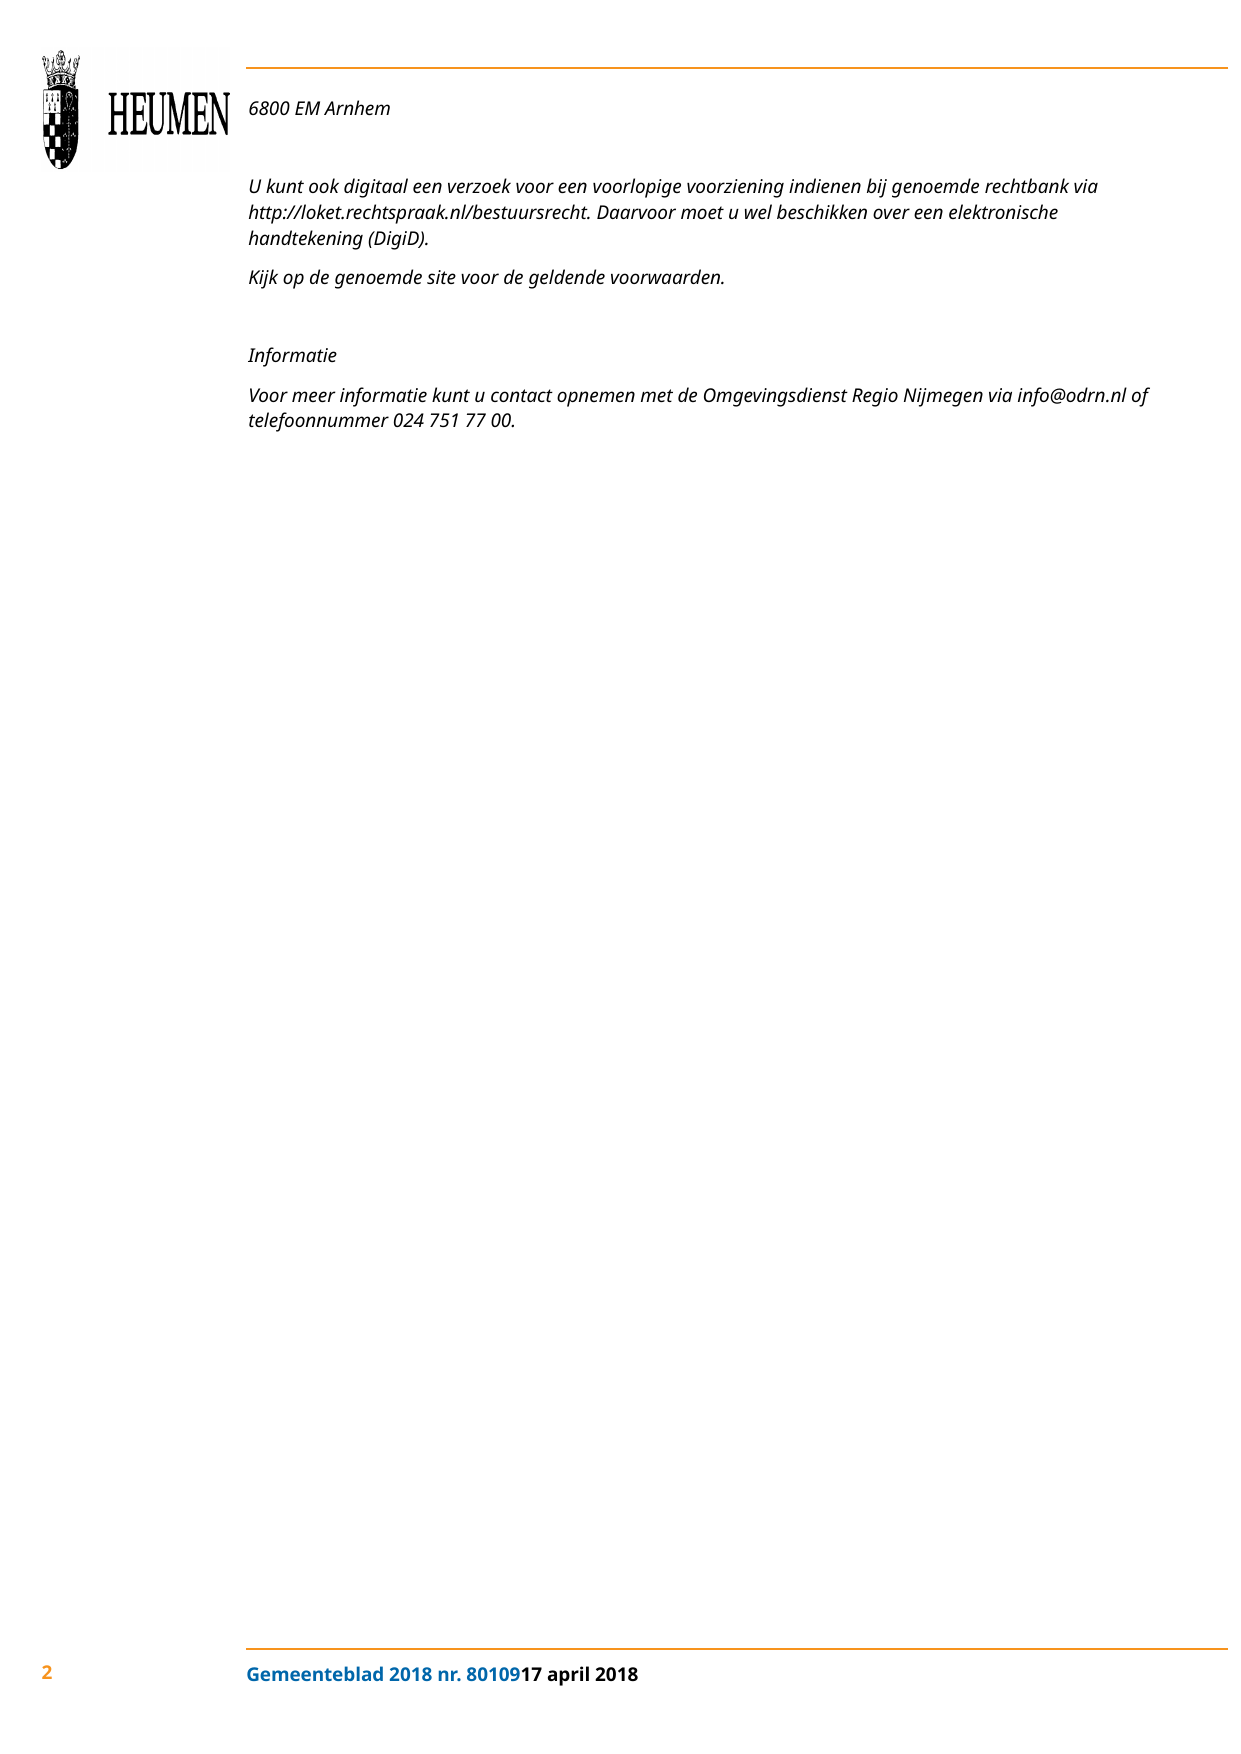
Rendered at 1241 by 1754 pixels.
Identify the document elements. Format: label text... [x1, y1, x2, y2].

text U kunt ook digitaal een verzoek voor een voorlopige voorziening indienen bij genoemde rechtbank via http://loket.rechtspraak.nl/bestuursrecht. Daarvoor moet u wel beschikken over een elektronische handtekening (DigiD). [248, 173, 1152, 251]
picture [41, 47, 231, 172]
text Informatie [248, 343, 1152, 368]
text Kijk op de genoemde site voor de geldende voorwaarden. [248, 264, 1152, 290]
text 6800 EM Arnhem [248, 95, 1152, 121]
text Voor meer informatie kunt u contact opnemen met de Omgevingsdienst Regio Nijmegen via info@odrn.nl of telefoonnummer 024 751 77 00. [248, 382, 1152, 433]
